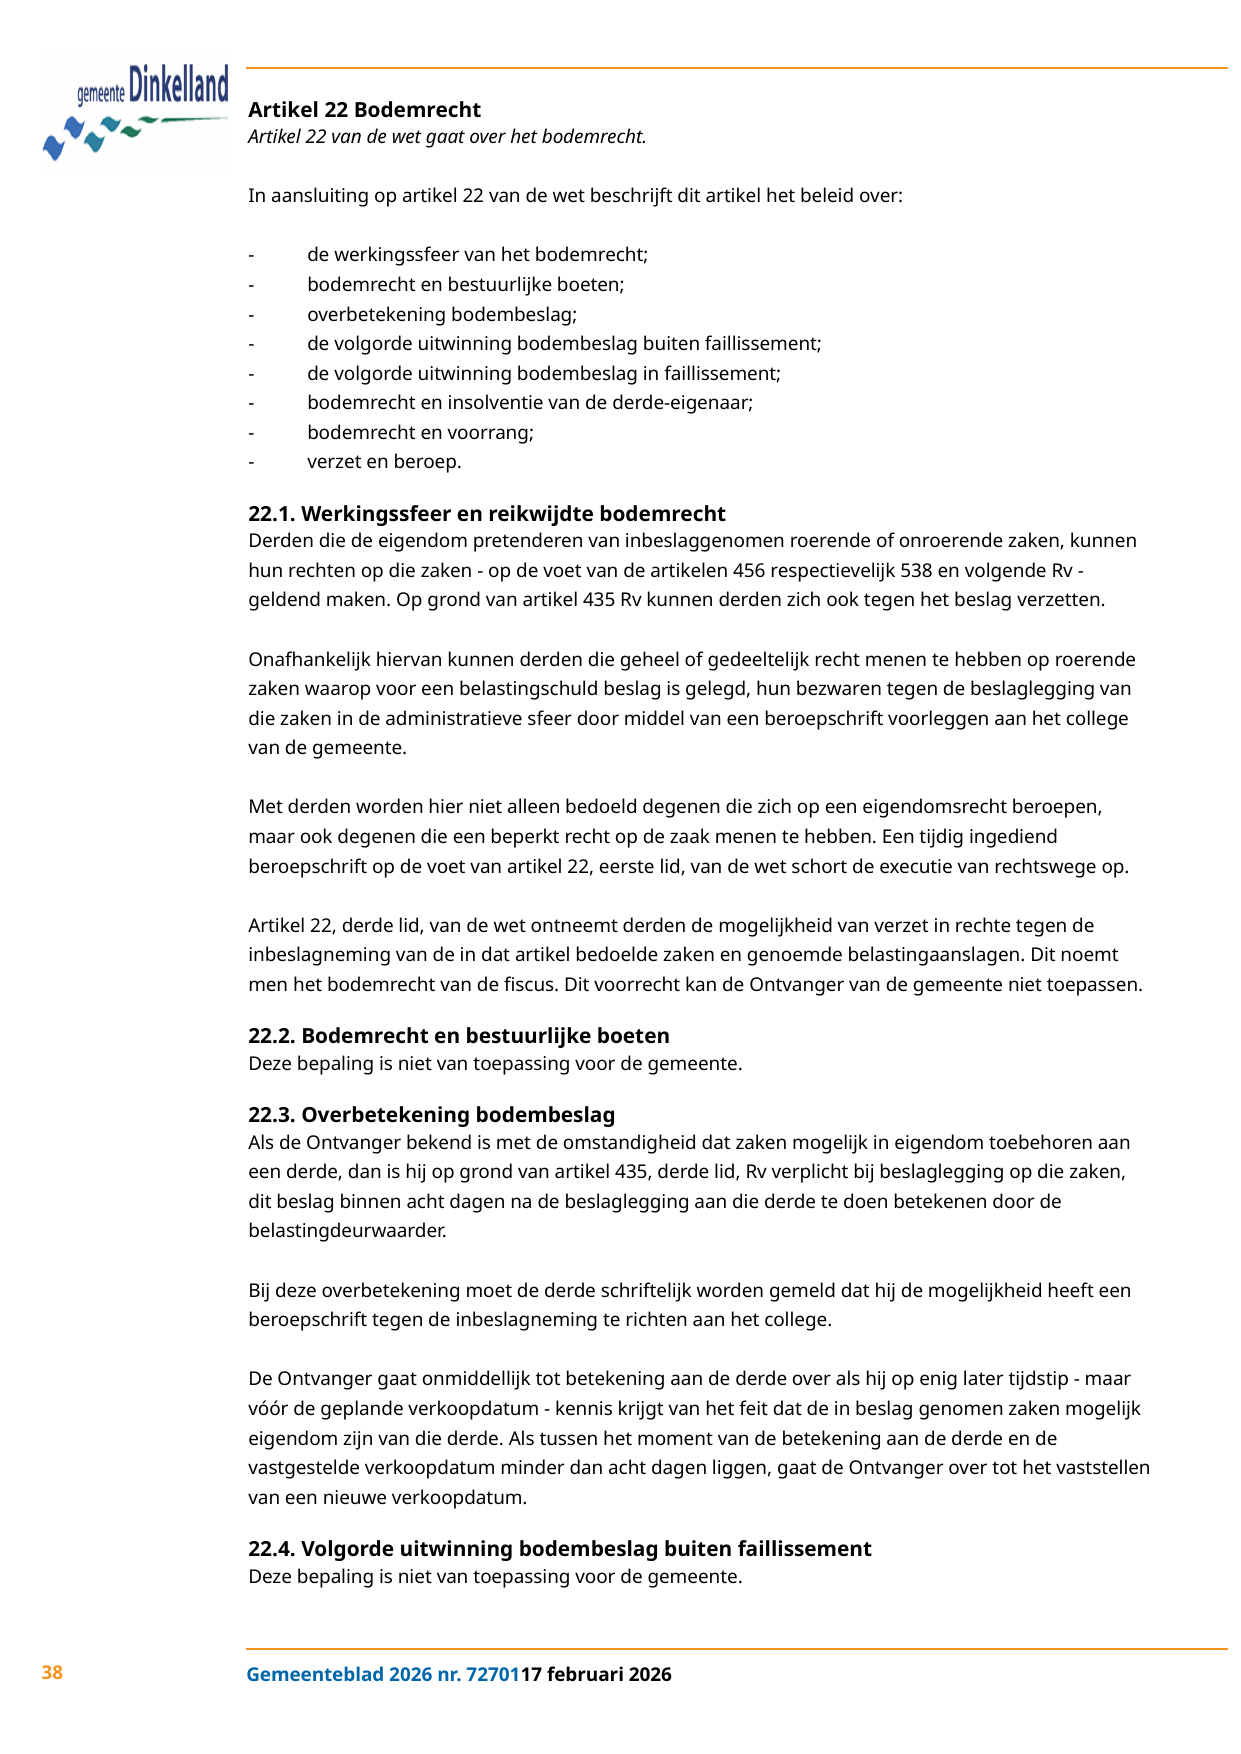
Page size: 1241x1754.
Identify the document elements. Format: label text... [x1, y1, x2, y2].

picture [41, 47, 231, 172]
list bodemrecht en voorrang; [248, 419, 1152, 445]
text Onafhankelijk hiervan kunnen derden die geheel of gedeeltelijk recht menen te hebben op roerende zaken waarop voor een belastingschuld beslag is gelegd, hun bezwaren tegen de beslaglegging van die zaken in de administratieve sfeer door middel van een beroepschrift voorleggen aan het college van de gemeente. [248, 646, 1152, 760]
text Artikel 22, derde lid, van de wet ontneemt derden de mogelijkheid van verzet in rechte tegen de inbeslagneming van de in dat artikel bedoelde zaken en genoemde belastingaanslagen. Dit noemt men het bodemrecht van de fiscus. Dit voorrecht kan de Ontvanger van de gemeente niet toepassen. [248, 912, 1152, 997]
text 22.2. Bodemrecht en bestuurlijke boeten [248, 1022, 1152, 1050]
list de werkingssfeer van het bodemrecht; [248, 242, 1152, 267]
text Als de Ontvanger bekend is met de omstandigheid dat zaken mogelijk in eigendom toebehoren aan een derde, dan is hij op grond van artikel 435, derde lid, Rv verplicht bij beslaglegging op die zaken, dit beslag binnen acht dagen na de beslaglegging aan die derde te doen betekenen door de belastingdeurwaarder. [248, 1129, 1152, 1243]
text Deze bepaling is niet van toepassing voor de gemeente. [248, 1563, 1152, 1588]
text Bij deze overbetekening moet de derde schriftelijk worden gemeld dat hij de mogelijkheid heeft een beroepschrift tegen de inbeslagneming te richten aan het college. [248, 1277, 1152, 1332]
text 22.3. Overbetekening bodembeslag [248, 1101, 1152, 1129]
text Met derden worden hier niet alleen bedoeld degenen die zich op een eigendomsrecht beroepen, maar ook degenen die een beperkt recht op de zaak menen te hebben. Een tijdig ingediend beroepschrift op de voet van artikel 22, eerste lid, van de wet schort de executie van rechtswege op. [248, 794, 1152, 879]
text In aansluiting op artikel 22 van de wet beschrijft dit artikel het beleid over: [248, 182, 1152, 208]
list de volgorde uitwinning bodembeslag buiten faillissement; [248, 330, 1152, 356]
text Artikel 22 van de wet gaat over het bodemrecht. [248, 123, 1152, 149]
text Deze bepaling is niet van toepassing voor de gemeente. [248, 1050, 1152, 1076]
text 22.1. Werkingssfeer en reikwijdte bodemrecht [248, 499, 1152, 527]
list bodemrecht en bestuurlijke boeten; [248, 271, 1152, 297]
text De Ontvanger gaat onmiddellijk tot betekening aan de derde over als hij op enig later tijdstip - maar vóór de geplande verkoopdatum - kennis krijgt van het feit dat de in beslag genomen zaken mogelijk eigendom zijn van die derde. Als tussen het moment van de betekening aan de derde en de vastgestelde verkoopdatum minder dan acht dagen liggen, gaat de Ontvanger over tot het vaststellen van een nieuwe verkoopdatum. [248, 1366, 1152, 1510]
list de volgorde uitwinning bodembeslag in faillissement; [248, 360, 1152, 386]
list overbetekening bodembeslag; [248, 301, 1152, 326]
text Derden die de eigendom pretenderen van inbeslaggenomen roerende of onroerende zaken, kunnen hun rechten op die zaken - op de voet van de artikelen 456 respectievelijk 538 en volgende Rv - geldend maken. Op grond van artikel 435 Rv kunnen derden zich ook tegen het beslag verzetten. [248, 527, 1152, 612]
list verzet en beroep. [248, 449, 1152, 474]
text Artikel 22 Bodemrecht [248, 95, 1152, 123]
list bodemrecht en insolventie van de derde-eigenaar; [248, 389, 1152, 415]
text 22.4. Volgorde uitwinning bodembeslag buiten faillissement [248, 1534, 1152, 1563]
